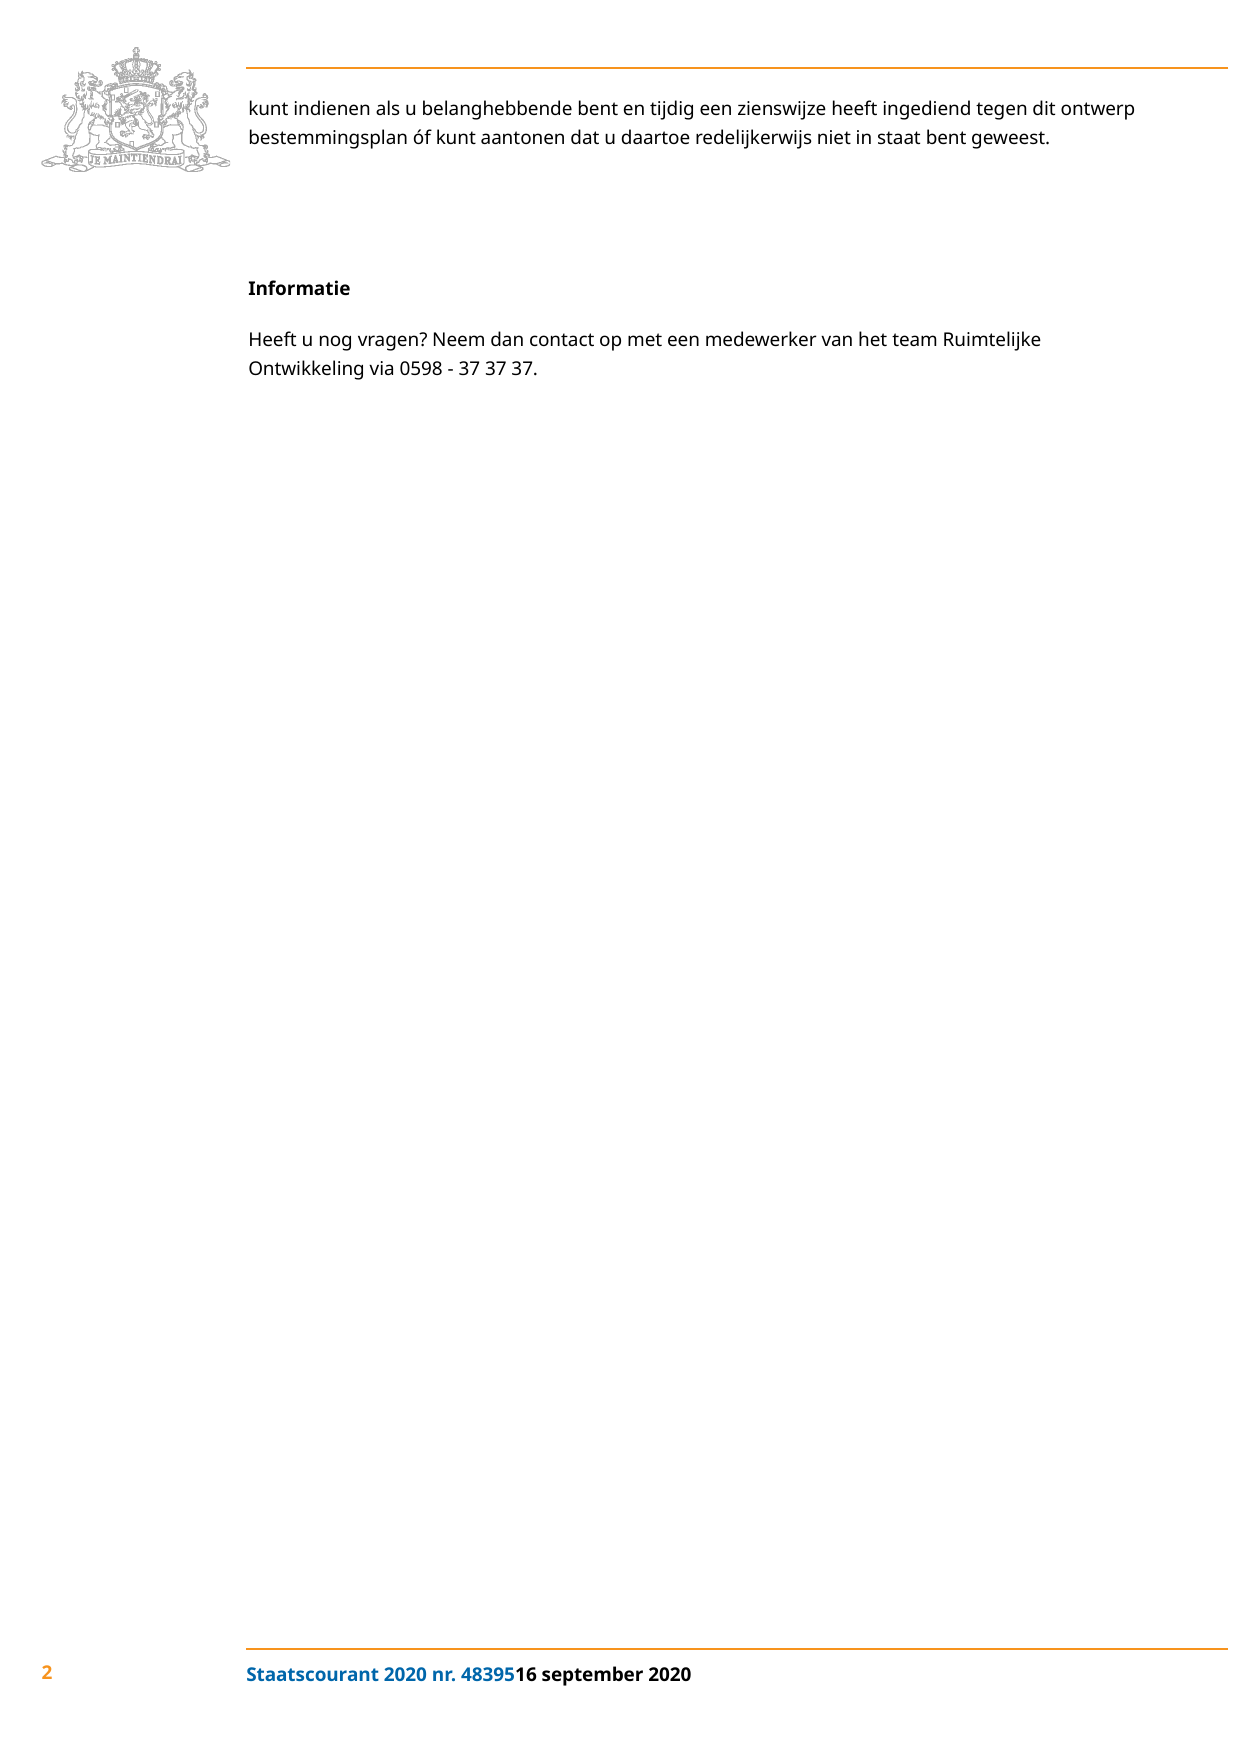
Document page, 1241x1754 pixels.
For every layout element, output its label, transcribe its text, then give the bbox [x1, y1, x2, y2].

text kunt indienen als u belanghebbende bent en tijdig een zienswijze heeft ingediend tegen dit ontwerp bestemmingsplan óf kunt aantonen dat u daartoe redelijkerwijs niet in staat bent geweest. [248, 95, 1152, 150]
text Heeft u nog vragen? Neem dan contact op met een medewerker van het team Ruimtelijke Ontwikkeling via 0598 - 37 37 37. [248, 326, 1152, 381]
picture [41, 47, 231, 172]
text Informatie [248, 276, 1152, 301]
